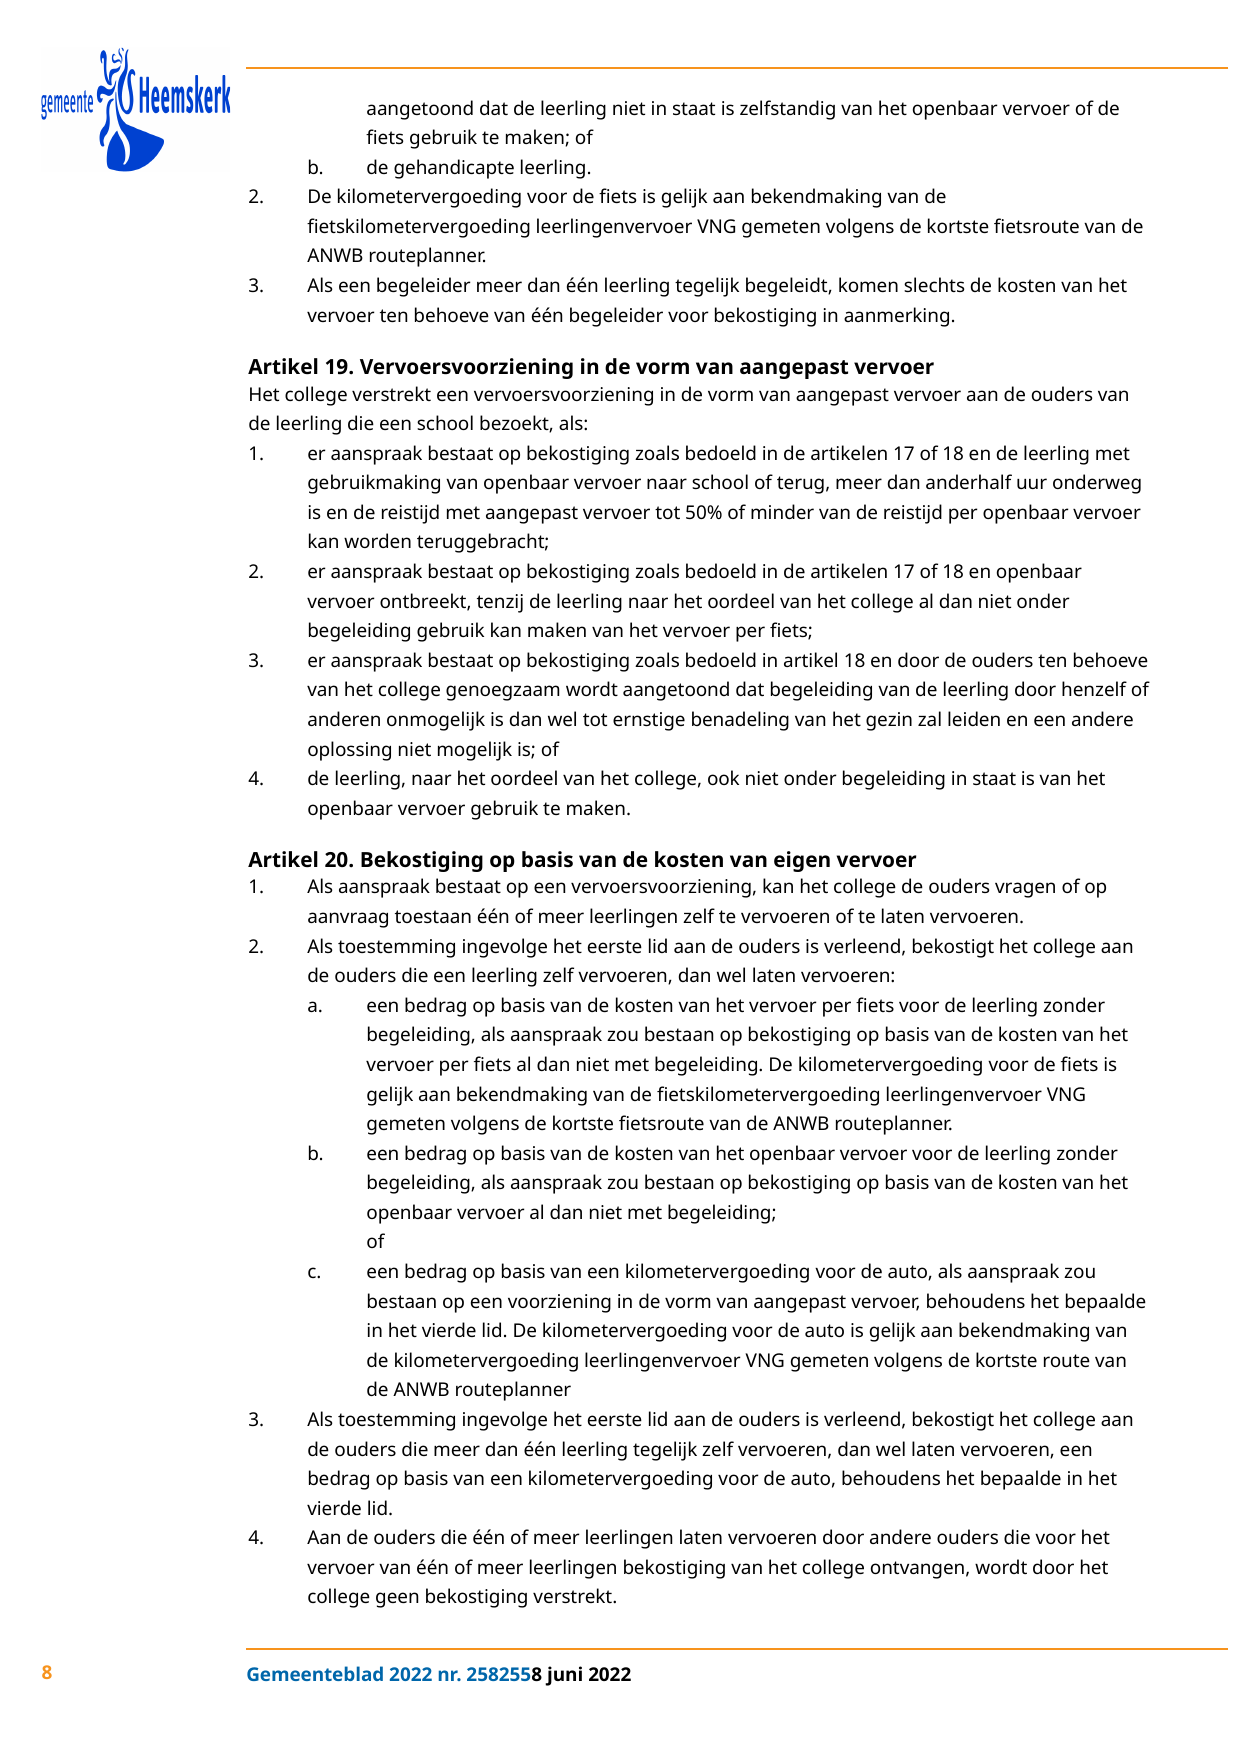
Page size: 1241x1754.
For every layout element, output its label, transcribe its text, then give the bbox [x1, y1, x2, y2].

list een bedrag op basis van de kosten van het openbaar vervoer voor de leerling zonder begeleiding, als aanspraak zou bestaan op bekostiging op basis van de kosten van het openbaar vervoer al dan niet met begeleiding; [307, 1140, 1152, 1225]
text Het college verstrekt een vervoersvoorziening in de vorm van aangepast vervoer aan de ouders van de leerling die een school bezoekt, als: [248, 381, 1152, 436]
list Als toestemming ingevolge het eerste lid aan de ouders is verleend, bekostigt het college aan de ouders die een leerling zelf vervoeren, dan wel laten vervoeren: [248, 933, 1152, 988]
list aangetoond dat de leerling niet in staat is zelfstandig van het openbaar vervoer of de fiets gebruik te maken; of [307, 95, 1152, 150]
list of [307, 1229, 1152, 1254]
list er aanspraak bestaat op bekostiging zoals bedoeld in de artikelen 17 of 18 en de leerling met gebruikmaking van openbaar vervoer naar school of terug, meer dan anderhalf uur onderweg is en de reistijd met aangepast vervoer tot 50% of minder van de reistijd per openbaar vervoer kan worden teruggebracht; [248, 440, 1152, 554]
picture [41, 47, 231, 172]
list er aanspraak bestaat op bekostiging zoals bedoeld in artikel 18 en door de ouders ten behoeve van het college genoegzaam wordt aangetoond dat begeleiding van de leerling door henzelf of anderen onmogelijk is dan wel tot ernstige benadeling van het gezin zal leiden en een andere oplossing niet mogelijk is; of [248, 647, 1152, 761]
list de gehandicapte leerling. [307, 154, 1152, 180]
list Als een begeleider meer dan één leerling tegelijk begeleidt, komen slechts de kosten van het vervoer ten behoeve van één begeleider voor bekostiging in aanmerking. [248, 272, 1152, 328]
list Aan de ouders die één of meer leerlingen laten vervoeren door andere ouders die voor het vervoer van één of meer leerlingen bekostiging van het college ontvangen, wordt door het college geen bekostiging verstrekt. [248, 1524, 1152, 1609]
list een bedrag op basis van de kosten van het vervoer per fiets voor de leerling zonder begeleiding, als aanspraak zou bestaan op bekostiging op basis van de kosten van het vervoer per fiets al dan niet met begeleiding. De kilometervergoeding voor de fiets is gelijk aan bekendmaking van de fietskilometervergoeding leerlingenvervoer VNG gemeten volgens de kortste fietsroute van de ANWB routeplanner. [307, 992, 1152, 1136]
list de leerling, naar het oordeel van het college, ook niet onder begeleiding in staat is van het openbaar vervoer gebruik te maken. [248, 765, 1152, 821]
text Artikel 19. Vervoersvoorziening in de vorm van aangepast vervoer [248, 352, 1152, 381]
list De kilometervergoeding voor de fiets is gelijk aan bekendmaking van de fietskilometervergoeding leerlingenvervoer VNG gemeten volgens de kortste fietsroute van de ANWB routeplanner. [248, 183, 1152, 268]
text Artikel 20. Bekostiging op basis van de kosten van eigen vervoer [248, 845, 1152, 874]
list een bedrag op basis van een kilometervergoeding voor de auto, als aanspraak zou bestaan op een voorziening in de vorm van aangepast vervoer, behoudens het bepaalde in het vierde lid. De kilometervergoeding voor de auto is gelijk aan bekendmaking van de kilometervergoeding leerlingenvervoer VNG gemeten volgens de kortste route van de ANWB routeplanner [307, 1258, 1152, 1402]
list Als toestemming ingevolge het eerste lid aan de ouders is verleend, bekostigt het college aan de ouders die meer dan één leerling tegelijk zelf vervoeren, dan wel laten vervoeren, een bedrag op basis van een kilometervergoeding voor de auto, behoudens het bepaalde in het vierde lid. [248, 1406, 1152, 1521]
list er aanspraak bestaat op bekostiging zoals bedoeld in de artikelen 17 of 18 en openbaar vervoer ontbreekt, tenzij de leerling naar het oordeel van het college al dan niet onder begeleiding gebruik kan maken van het vervoer per fiets; [248, 558, 1152, 643]
list Als aanspraak bestaat op een vervoersvoorziening, kan het college de ouders vragen of op aanvraag toestaan één of meer leerlingen zelf te vervoeren of te laten vervoeren. [248, 874, 1152, 929]
